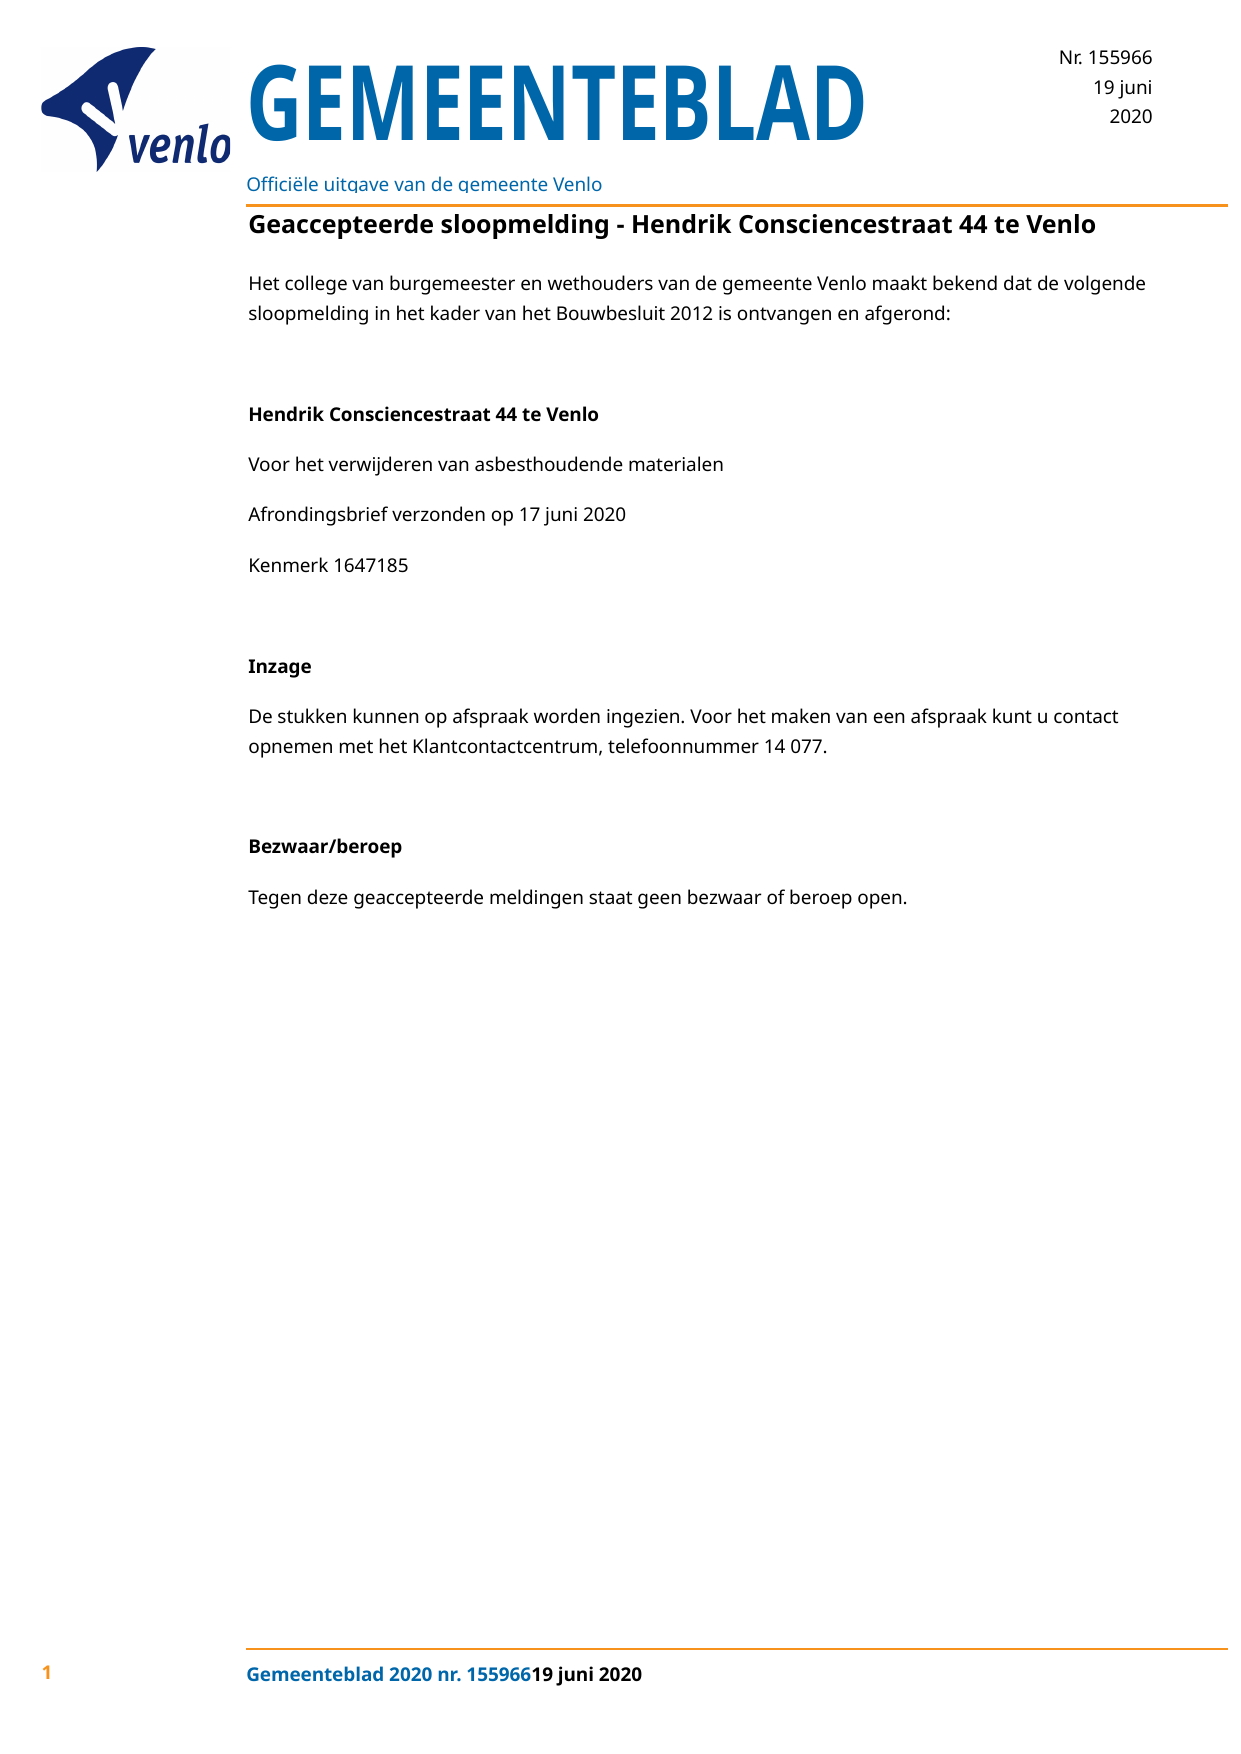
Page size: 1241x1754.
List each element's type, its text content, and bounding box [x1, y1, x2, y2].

text Voor het verwijderen van asbesthoudende materialen [248, 451, 1152, 477]
text Kenmerk 1647185 [248, 552, 1152, 578]
text Geaccepteerde sloopmelding - Hendrik Consciencestraat 44 te Venlo [248, 207, 1152, 241]
text Het college van burgemeester en wethouders van de gemeente Venlo maakt bekend dat de volgende sloopmelding in het kader van het Bouwbesluit 2012 is ontvangen en afgerond: [248, 270, 1152, 326]
text De stukken kunnen op afspraak worden ingezien. Voor het maken van een afspraak kunt u contact opnemen met het Klantcontactcentrum, telefoonnummer 14 077. [248, 703, 1152, 758]
text Tegen deze geaccepteerde meldingen staat geen bezwaar of beroep open. [248, 884, 1152, 910]
text Afrondingsbrief verzonden op 17 juni 2020 [248, 502, 1152, 527]
picture [41, 47, 231, 172]
text Inzage [248, 653, 1152, 678]
text Hendrik Consciencestraat 44 te Venlo [248, 401, 1152, 426]
text Bezwaar/beroep [248, 834, 1152, 859]
